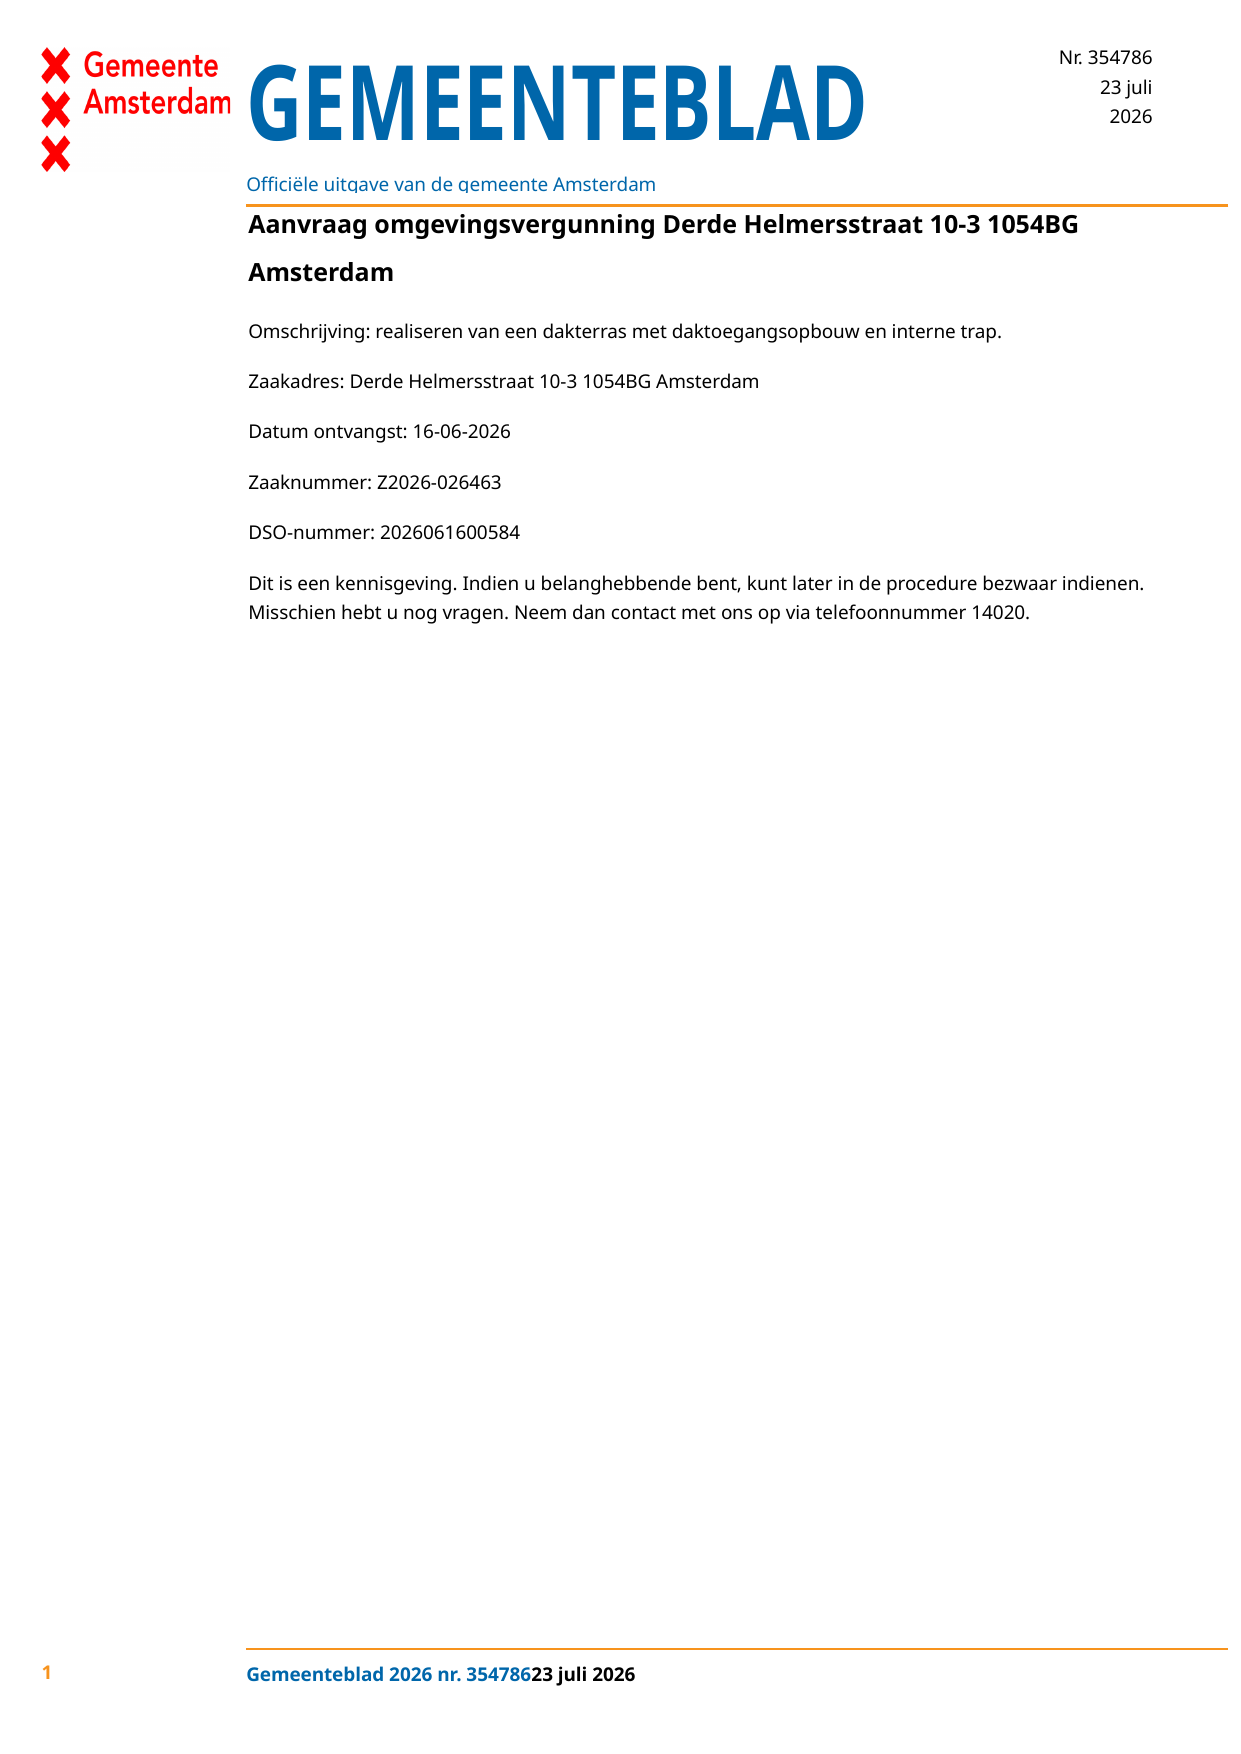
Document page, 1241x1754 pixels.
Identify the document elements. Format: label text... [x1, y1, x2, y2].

text Zaaknummer: Z2026-026463 [248, 469, 1152, 495]
text Dit is een kennisgeving. Indien u belanghebbende bent, kunt later in de procedure bezwaar indienen. Misschien hebt u nog vragen. Neem dan contact met ons op via telefoonnummer 14020. [248, 570, 1152, 625]
text Datum ontvangst: 16-06-2026 [248, 419, 1152, 444]
text DSO-nummer: 2026061600584 [248, 519, 1152, 545]
picture [41, 47, 231, 172]
text Zaakadres: Derde Helmersstraat 10-3 1054BG Amsterdam [248, 368, 1152, 394]
text Aanvraag omgevingsvergunning Derde Helmersstraat 10-3 1054BG Amsterdam [248, 207, 1152, 288]
text Omschrijving: realiseren van een dakterras met daktoegangsopbouw en interne trap. [248, 318, 1152, 344]
